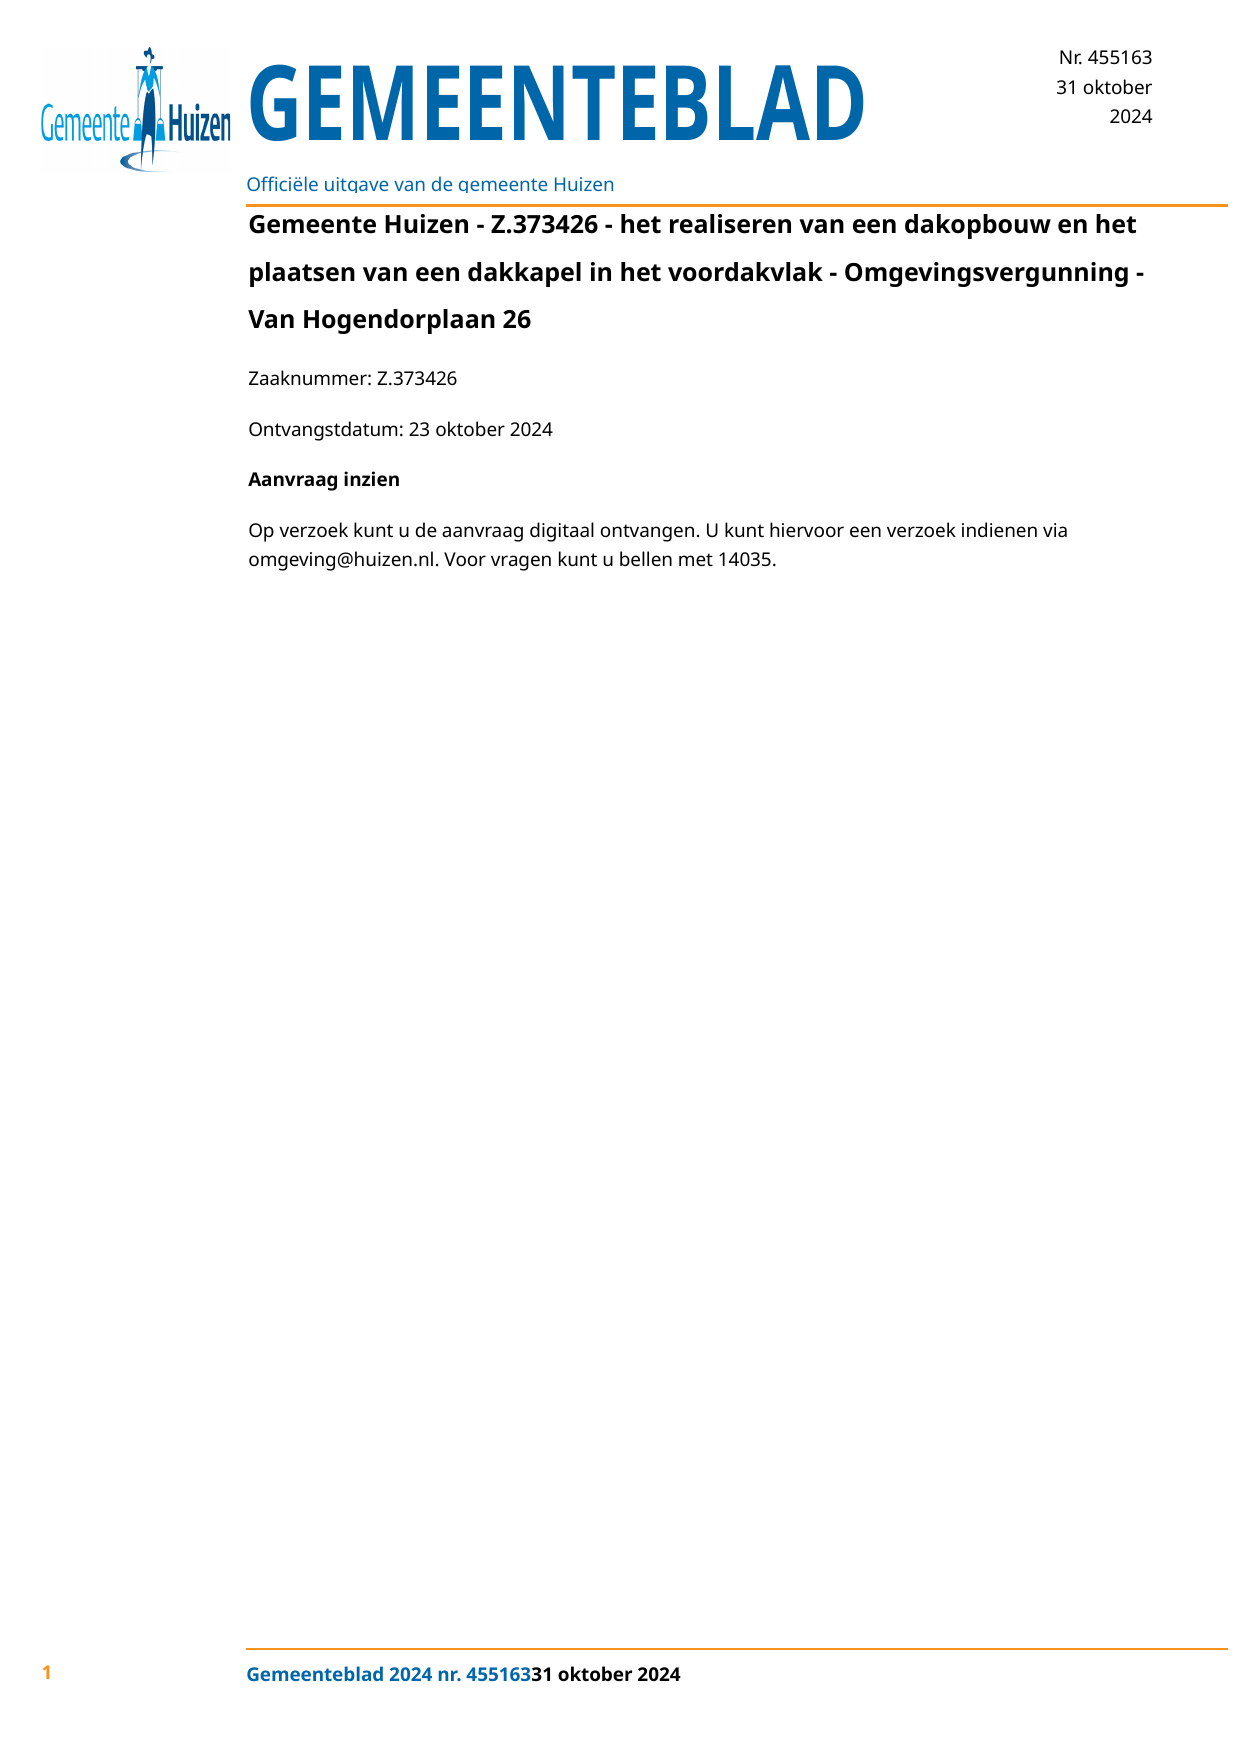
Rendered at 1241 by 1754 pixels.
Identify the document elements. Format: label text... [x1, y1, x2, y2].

text Ontvangstdatum: 23 oktober 2024 [248, 416, 1152, 442]
picture [41, 47, 231, 172]
text Gemeente Huizen - Z.373426 - het realiseren van een dakopbouw en het plaatsen van een dakkapel in het voordakvlak - Omgevingsvergunning - Van Hogendorplaan 26 [248, 207, 1152, 336]
text Zaaknummer: Z.373426 [248, 366, 1152, 391]
text Op verzoek kunt u de aanvraag digitaal ontvangen. U kunt hiervoor een verzoek indienen via omgeving@huizen.nl. Voor vragen kunt u bellen met 14035. [248, 517, 1152, 572]
text Aanvraag inzien [248, 466, 1152, 492]
